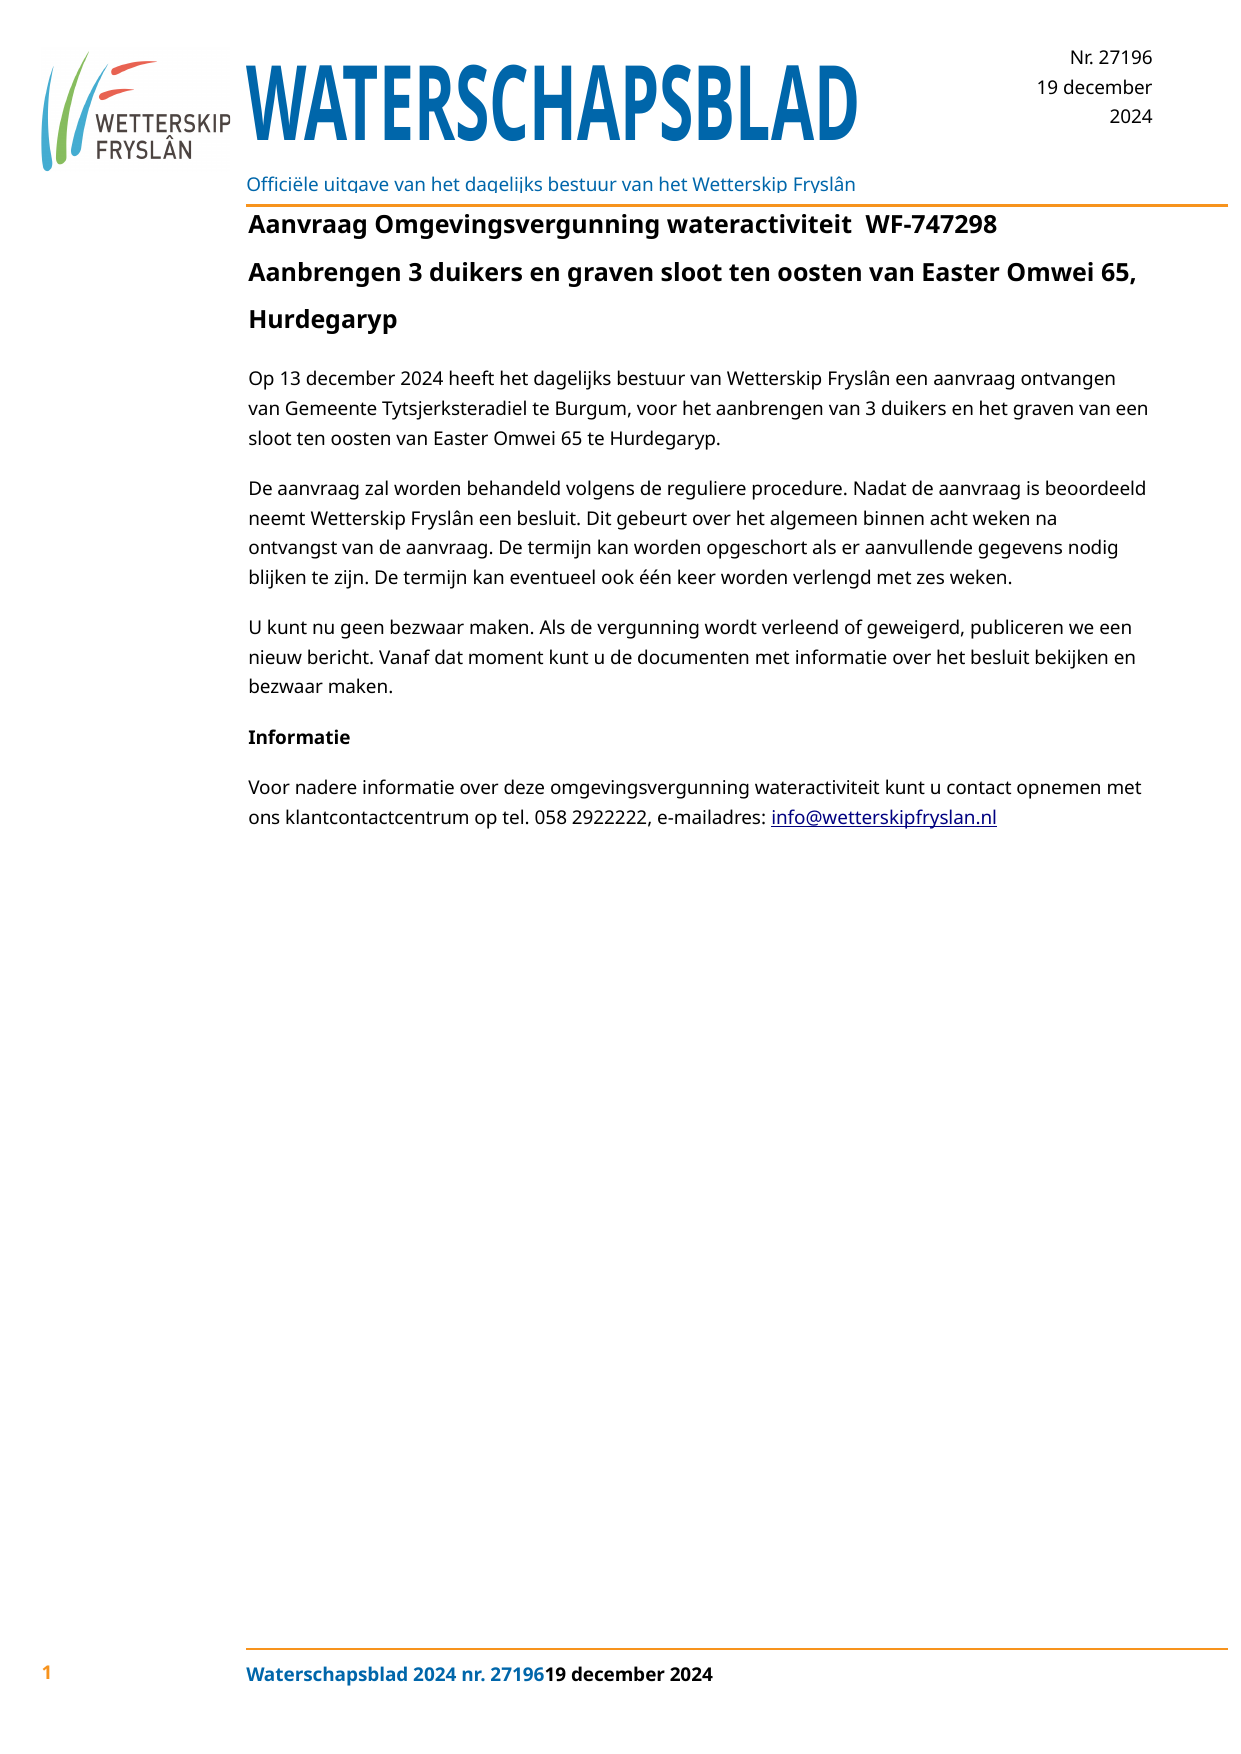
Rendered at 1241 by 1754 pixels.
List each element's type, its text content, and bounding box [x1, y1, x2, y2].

text Op 13 december 2024 heeft het dagelijks bestuur van Wetterskip Fryslân een aanvraag ontvangen van Gemeente Tytsjerksteradiel te Burgum, voor het aanbrengen van 3 duikers en het graven van een sloot ten oosten van Easter Omwei 65 te Hurdegaryp. [248, 366, 1152, 450]
picture [41, 47, 231, 172]
text U kunt nu geen bezwaar maken. Als de vergunning wordt verleend of geweigerd, publiceren we een nieuw bericht. Vanaf dat moment kunt u de documenten met informatie over het besluit bekijken en bezwaar maken. [248, 614, 1152, 699]
text Informatie [248, 724, 1152, 749]
text De aanvraag zal worden behandeld volgens de reguliere procedure. Nadat de aanvraag is beoordeeld neemt Wetterskip Fryslân een besluit. Dit gebeurt over het algemeen binnen acht weken na ontvangst van de aanvraag. De termijn kan worden opgeschort als er aanvullende gegevens nodig blijken te zijn. De termijn kan eventueel ook één keer worden verlengd met zes weken. [248, 475, 1152, 589]
text Voor nadere informatie over deze omgevingsvergunning wateractiviteit kunt u contact opnemen met ons klantcontactcentrum op tel. 058 2922222, e-mailadres: info@wetterskipfryslan.nl [248, 774, 1152, 829]
text Aanvraag Omgevingsvergunning wateractiviteit WF-747298 Aanbrengen 3 duikers en graven sloot ten oosten van Easter Omwei 65, Hurdegaryp [248, 207, 1152, 336]
